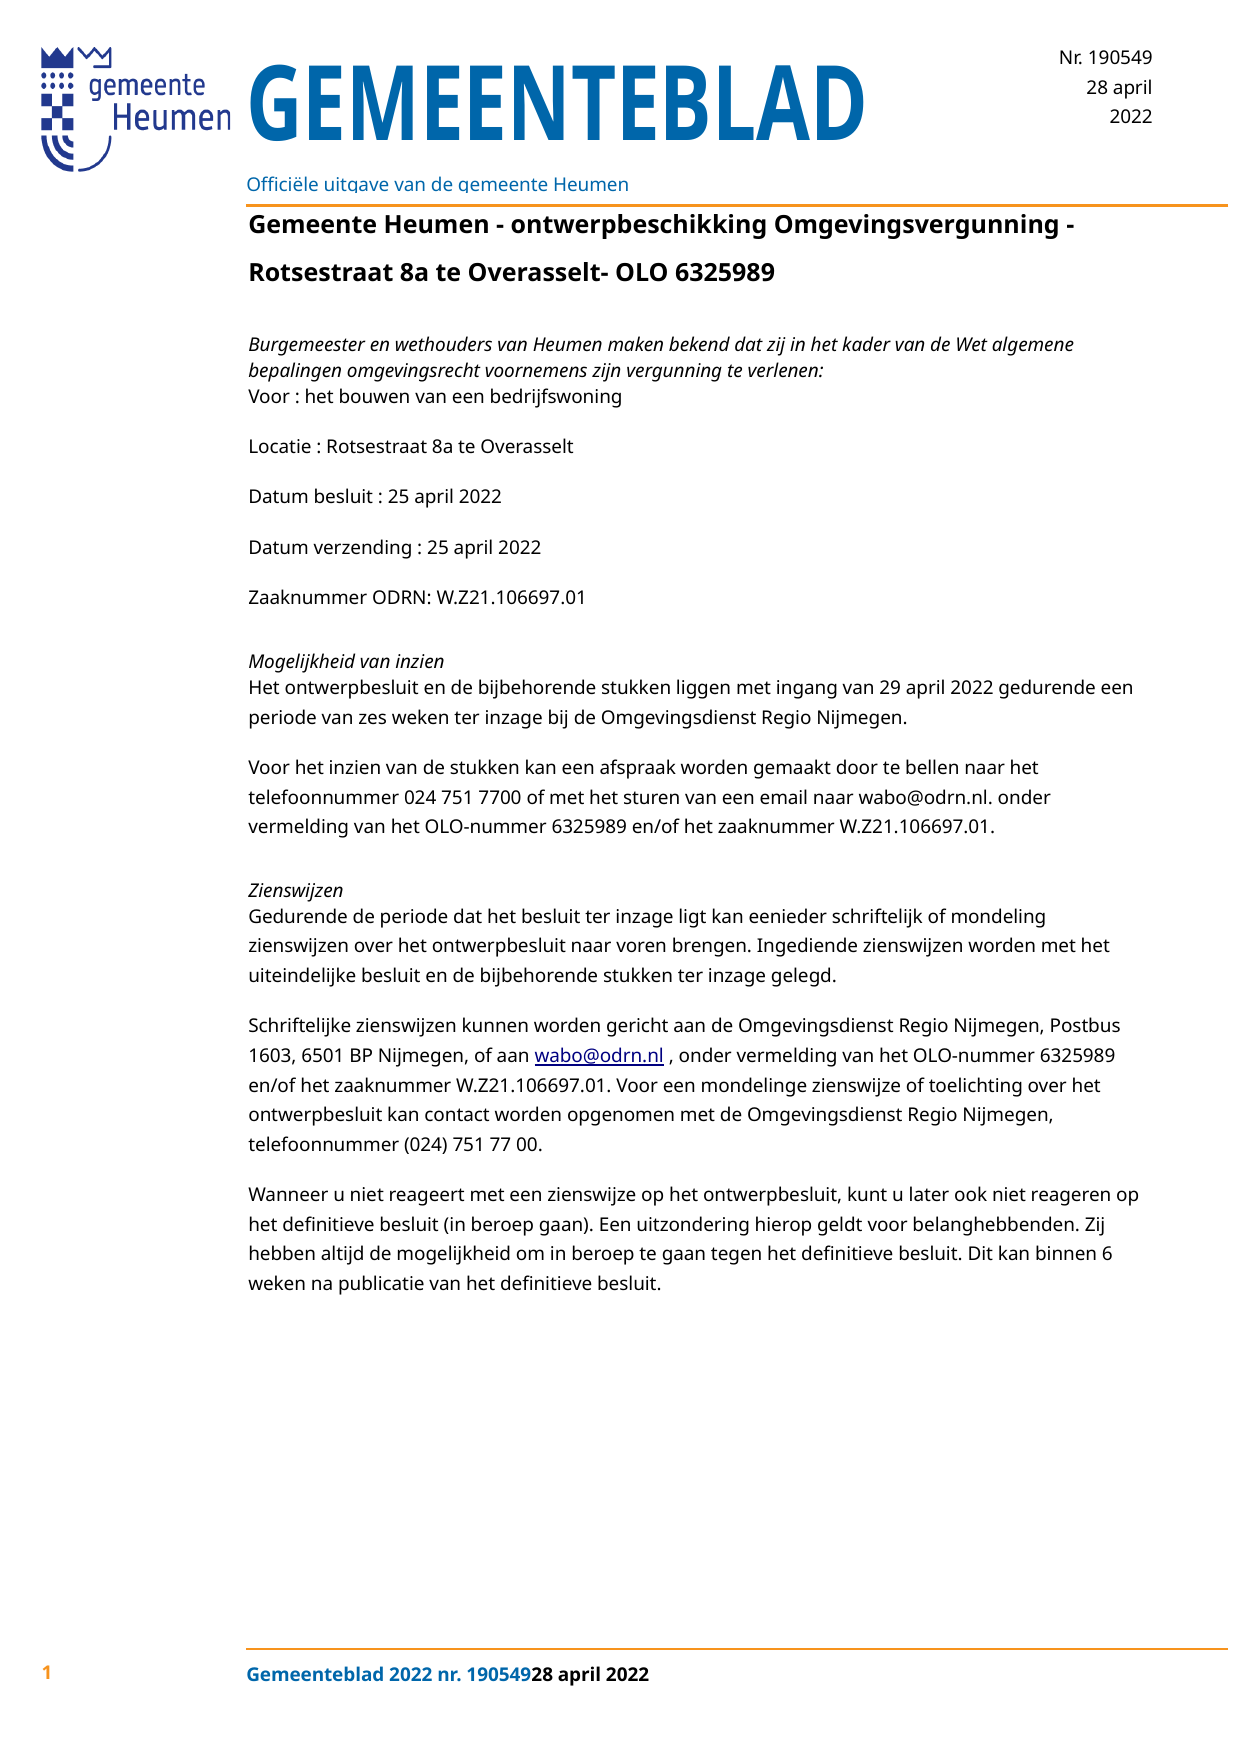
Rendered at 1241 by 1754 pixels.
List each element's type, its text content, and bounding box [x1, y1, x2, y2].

text Voor : het bouwen van een bedrijfswoning [248, 383, 1152, 409]
picture [41, 47, 231, 172]
text Zienswijzen [248, 877, 1152, 903]
text Datum verzending : 25 april 2022 [248, 534, 1152, 560]
text Gemeente Heumen - ontwerpbeschikking Omgevingsvergunning - Rotsestraat 8a te Overasselt- OLO 6325989 [248, 207, 1152, 288]
text Wanneer u niet reageert met een zienswijze op het ontwerpbesluit, kunt u later ook niet reageren op het definitieve besluit (in beroep gaan). Een uitzondering hierop geldt voor belanghebbenden. Zij hebben altijd de mogelijkheid om in beroep te gaan tegen het definitieve besluit. Dit kan binnen 6 weken na publicatie van het definitieve besluit. [248, 1181, 1152, 1296]
text Mogelijkheid van inzien [248, 648, 1152, 674]
text Burgemeester en wethouders van Heumen maken bekend dat zij in het kader van de Wet algemene bepalingen omgevingsrecht voornemens zijn vergunning te verlenen: [248, 331, 1152, 383]
text Voor het inzien van de stukken kan een afspraak worden gemaakt door te bellen naar het telefoonnummer 024 751 7700 of met het sturen van een email naar wabo@odrn.nl. onder vermelding van het OLO-nummer 6325989 en/of het zaaknummer W.Z21.106697.01. [248, 754, 1152, 839]
text Locatie : Rotsestraat 8a te Overasselt [248, 433, 1152, 459]
text Gedurende de periode dat het besluit ter inzage ligt kan eenieder schriftelijk of mondeling zienswijzen over het ontwerpbesluit naar voren brengen. Ingediende zienswijzen worden met het uiteindelijke besluit en de bijbehorende stukken ter inzage gelegd. [248, 903, 1152, 988]
text Het ontwerpbesluit en de bijbehorende stukken liggen met ingang van 29 april 2022 gedurende een periode van zes weken ter inzage bij de Omgevingsdienst Regio Nijmegen. [248, 674, 1152, 729]
text Schriftelijke zienswijzen kunnen worden gericht aan de Omgevingsdienst Regio Nijmegen, Postbus 1603, 6501 BP Nijmegen, of aan wabo@odrn.nl , onder vermelding van het OLO-nummer 6325989 en/of het zaaknummer W.Z21.106697.01. Voor een mondelinge zienswijze of toelichting over het ontwerpbesluit kan contact worden opgenomen met de Omgevingsdienst Regio Nijmegen, telefoonnummer (024) 751 77 00. [248, 1013, 1152, 1157]
text Datum besluit : 25 april 2022 [248, 484, 1152, 509]
text Zaaknummer ODRN: W.Z21.106697.01 [248, 584, 1152, 610]
